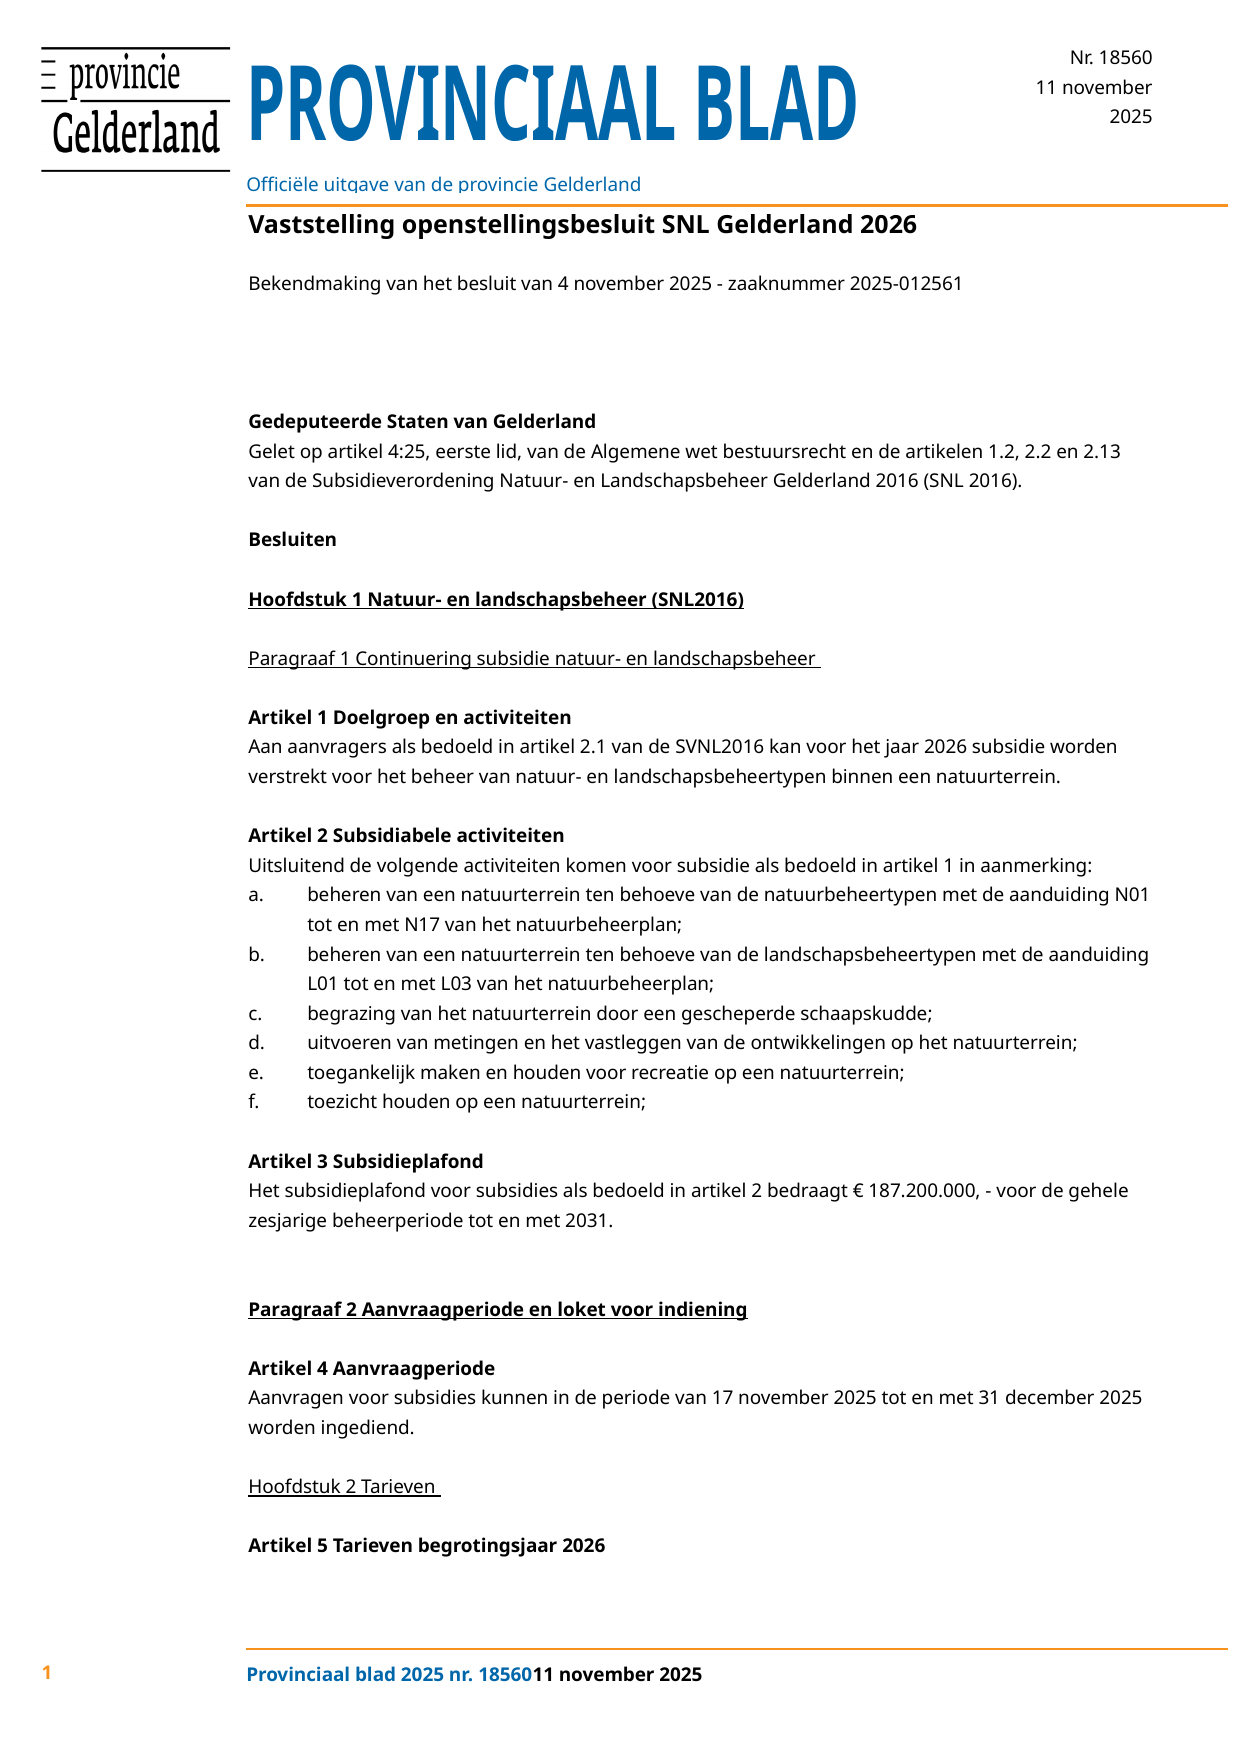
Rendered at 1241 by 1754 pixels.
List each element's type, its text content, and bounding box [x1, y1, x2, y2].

text Het subsidieplafond voor subsidies als bedoeld in artikel 2 bedraagt € 187.200.000, - voor de gehele zesjarige beheerperiode tot en met 2031. [248, 1177, 1152, 1233]
text Besluiten [248, 527, 1152, 552]
text Paragraaf 2 Aanvraagperiode en loket voor indiening [248, 1296, 1152, 1322]
text Artikel 4 Aanvraagperiode [248, 1355, 1152, 1381]
list toezicht houden op een natuurterrein; [248, 1089, 1152, 1114]
list toegankelijk maken en houden voor recreatie op een natuurterrein; [248, 1059, 1152, 1085]
text Uitsluitend de volgende activiteiten komen voor subsidie als bedoeld in artikel 1 in aanmerking: [248, 852, 1152, 878]
picture [41, 47, 231, 172]
text Bekendmaking van het besluit van 4 november 2025 - zaaknummer 2025-012561 [248, 270, 1152, 296]
text Hoofdstuk 2 Tarieven [248, 1473, 1152, 1499]
text Aanvragen voor subsidies kunnen in de periode van 17 november 2025 tot en met 31 december 2025 worden ingediend. [248, 1384, 1152, 1440]
list begrazing van het natuurterrein door een gescheperde schaapskudde; [248, 1000, 1152, 1026]
text Artikel 2 Subsidiabele activiteiten [248, 822, 1152, 848]
text Gedeputeerde Staten van Gelderland [248, 408, 1152, 434]
list beheren van een natuurterrein ten behoeve van de natuurbeheertypen met de aanduiding N01 tot en met N17 van het natuurbeheerplan; [248, 882, 1152, 937]
text Artikel 1 Doelgroep en activiteiten [248, 704, 1152, 730]
text Vaststelling openstellingsbesluit SNL Gelderland 2026 [248, 207, 1152, 241]
text Hoofdstuk 1 Natuur- en landschapsbeheer (SNL2016) [248, 586, 1152, 612]
text Aan aanvragers als bedoeld in artikel 2.1 van de SVNL2016 kan voor het jaar 2026 subsidie worden verstrekt voor het beheer van natuur- en landschapsbeheertypen binnen een natuurterrein. [248, 734, 1152, 789]
text Gelet op artikel 4:25, eerste lid, van de Algemene wet bestuursrecht en de artikelen 1.2, 2.2 en 2.13 van de Subsidieverordening Natuur- en Landschapsbeheer Gelderland 2016 (SNL 2016). [248, 438, 1152, 493]
text Artikel 3 Subsidieplafond [248, 1148, 1152, 1174]
list beheren van een natuurterrein ten behoeve van de landschapsbeheertypen met de aanduiding L01 tot en met L03 van het natuurbeheerplan; [248, 941, 1152, 996]
text Paragraaf 1 Continuering subsidie natuur- en landschapsbeheer [248, 645, 1152, 671]
text Artikel 5 Tarieven begrotingsjaar 2026 [248, 1532, 1152, 1558]
list uitvoeren van metingen en het vastleggen van de ontwikkelingen op het natuurterrein; [248, 1029, 1152, 1055]
